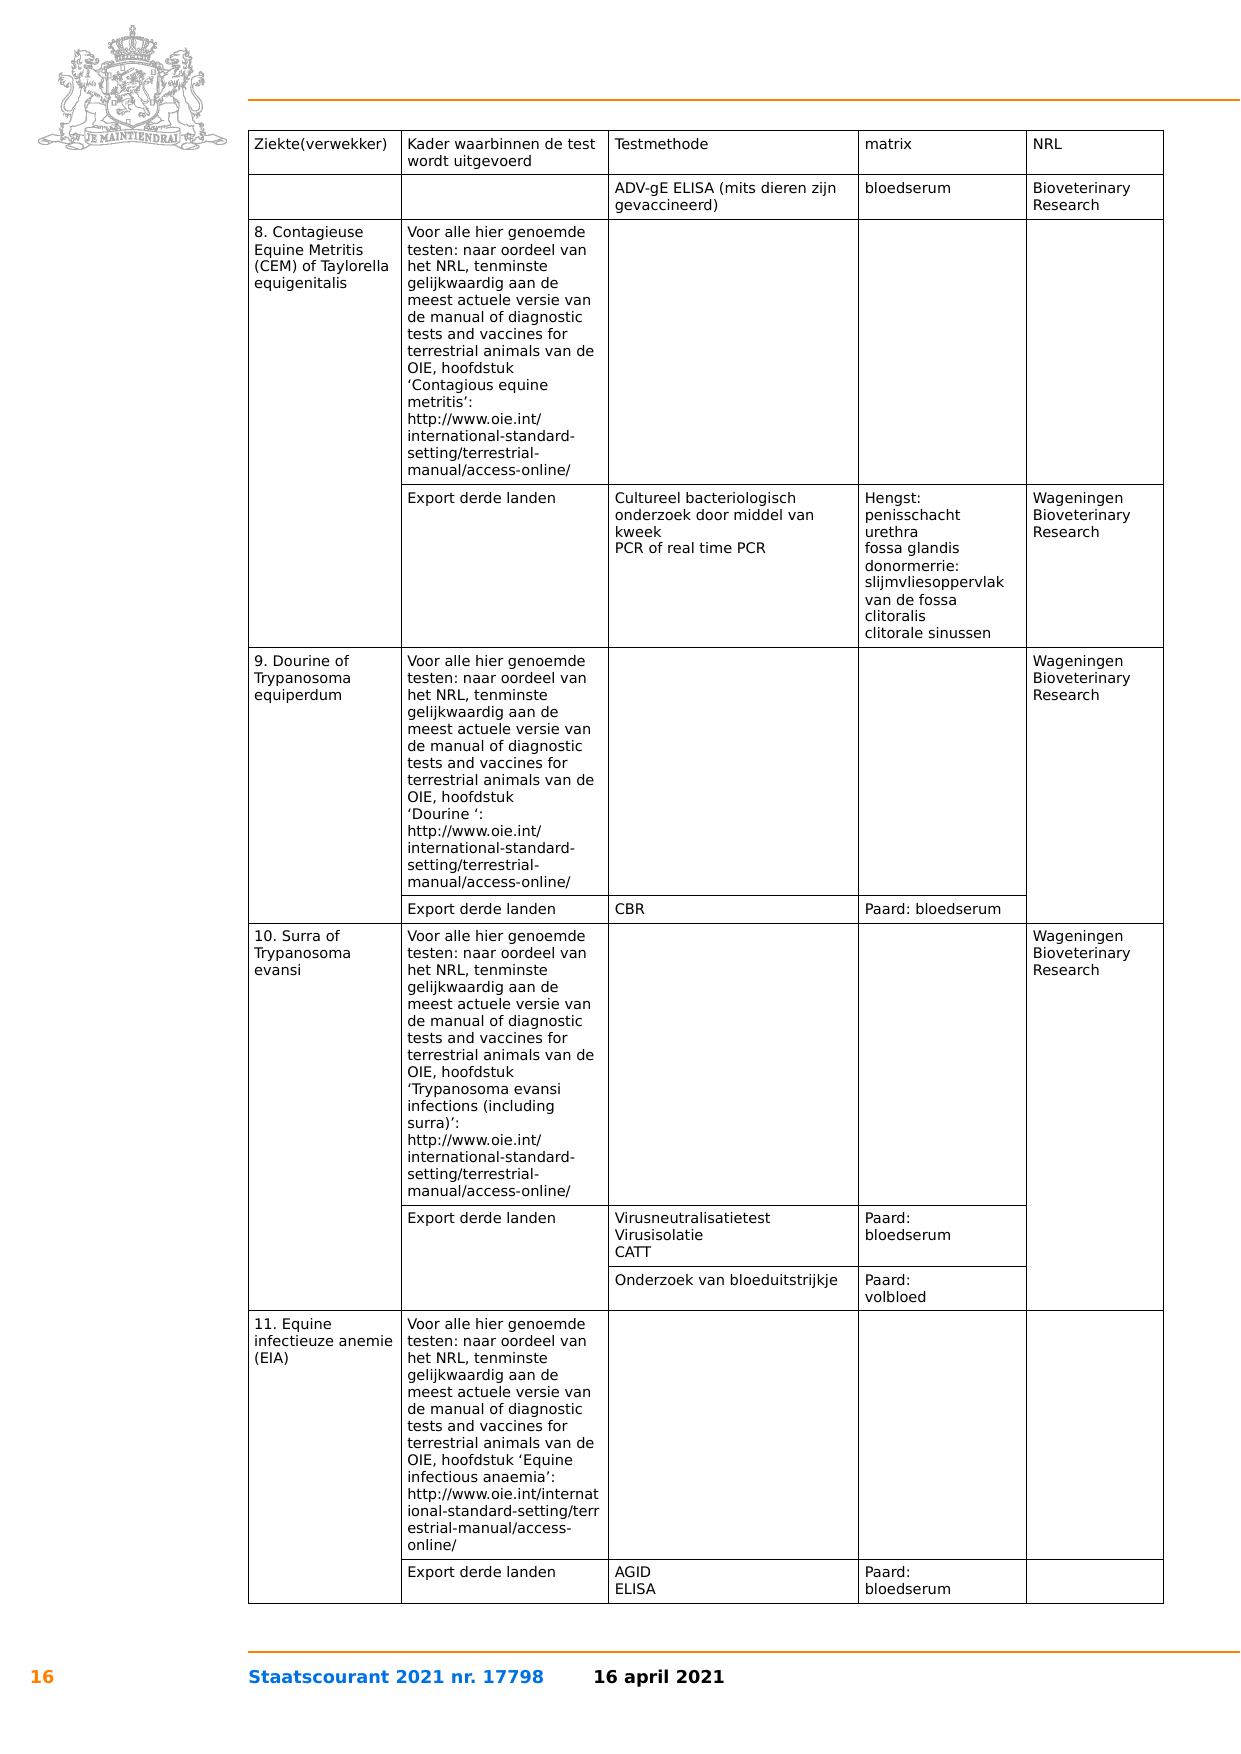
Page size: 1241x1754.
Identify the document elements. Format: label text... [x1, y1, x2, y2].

table_cell Export derde landen [402, 1560, 608, 1603]
table_header Ziekte(verwekker) [249, 131, 401, 174]
table_cell Voor alle hier genoemde testen: naar oordeel van het NRL, tenminste gelijkwaardig aan de meest actuele versie van de manual of diagnostic tests and vaccines for terrestrial animals van de OIE, hoofdstuk ‘Trypanosoma evansi infections (including surra)’: http://www.oie.int/international-standard-setting/terrestrial-manual/access-online/ [402, 924, 608, 1204]
table_cell Voor alle hier genoemde testen: naar oordeel van het NRL, tenminste gelijkwaardig aan de meest actuele versie van de manual of diagnostic tests and vaccines for terrestrial animals van de OIE, hoofdstuk ‘Contagious equine metritis’: http://www.oie.int/international-standard-setting/terrestrial-manual/access-online/ [402, 220, 608, 484]
table_cell [859, 924, 1026, 1204]
table_cell Export derde landen [402, 485, 608, 647]
table_cell Onderzoek van bloeduitstrijkje [609, 1267, 858, 1310]
table_header Testmethode [609, 131, 858, 174]
table_cell Wageningen Bioveterinary Research [1027, 648, 1163, 922]
table_cell Voor alle hier genoemde testen: naar oordeel van het NRL, tenminste gelijkwaardig aan de meest actuele versie van de manual of diagnostic tests and vaccines for terrestrial animals van de OIE, hoofdstuk ‘Equine infectious anaemia’: http://www.oie.int/international-standard-setting/terrestrial-manual/access-online/ [402, 1311, 608, 1558]
table_cell Paard: bloedserum [859, 1560, 1026, 1603]
table_cell Voor alle hier genoemde testen: naar oordeel van het NRL, tenminste gelijkwaardig aan de meest actuele versie van de manual of diagnostic tests and vaccines for terrestrial animals van de OIE, hoofdstuk ‘Dourine ‘: http://www.oie.int/international-standard-setting/terrestrial-manual/access-online/ [402, 648, 608, 895]
table_cell ADV-gE ELISA (mits dieren zijn gevaccineerd) [609, 175, 858, 219]
table_cell [859, 1311, 1026, 1558]
table_cell [249, 175, 401, 219]
table_cell [859, 648, 1026, 895]
table_cell [402, 175, 608, 219]
table_cell 11. Equine infectieuze anemie (EIA) [249, 1311, 401, 1603]
table_cell CBR [609, 896, 858, 922]
picture [38, 25, 227, 150]
table_cell Export derde landen [402, 1206, 608, 1310]
table_cell Hengst: penisschacht urethra fossa glandis donormerrie: slijmvliesoppervlak van de fossa clitoralis clitorale sinussen [859, 485, 1026, 647]
table_cell [1027, 1560, 1163, 1603]
table_cell [609, 220, 858, 484]
table_cell Wageningen Bioveterinary Research [1027, 924, 1163, 1310]
table_cell 8. Contagieuse Equine Metritis (CEM) of Taylorella equigenitalis [249, 220, 401, 647]
table_cell AGID ELISA [609, 1560, 858, 1603]
table_cell bloedserum [859, 175, 1026, 219]
table_header NRL [1027, 131, 1163, 174]
table_cell Bioveterinary Research [1027, 175, 1163, 219]
table_header Kader waarbinnen de test wordt uitgevoerd [402, 131, 608, 174]
table_cell [1027, 1311, 1163, 1558]
table_header matrix [859, 131, 1026, 174]
table_cell [1027, 220, 1163, 484]
table_cell Paard: bloedserum [859, 1206, 1026, 1266]
table_cell Wageningen Bioveterinary Research [1027, 485, 1163, 647]
table_cell Export derde landen [402, 896, 608, 922]
table_cell [859, 220, 1026, 484]
table_cell [609, 1311, 858, 1558]
table_cell 9. Dourine of Trypanosoma equiperdum [249, 648, 401, 922]
table_cell Cultureel bacteriologisch onderzoek door middel van kweek PCR of real time PCR [609, 485, 858, 647]
table_cell Paard: bloedserum [859, 896, 1026, 922]
table_cell Paard: volbloed [859, 1267, 1026, 1310]
table_cell [609, 648, 858, 895]
table_cell Virusneutralisatietest Virusisolatie CATT [609, 1206, 858, 1266]
table_cell [609, 924, 858, 1204]
table_cell 10. Surra of Trypanosoma evansi [249, 924, 401, 1310]
